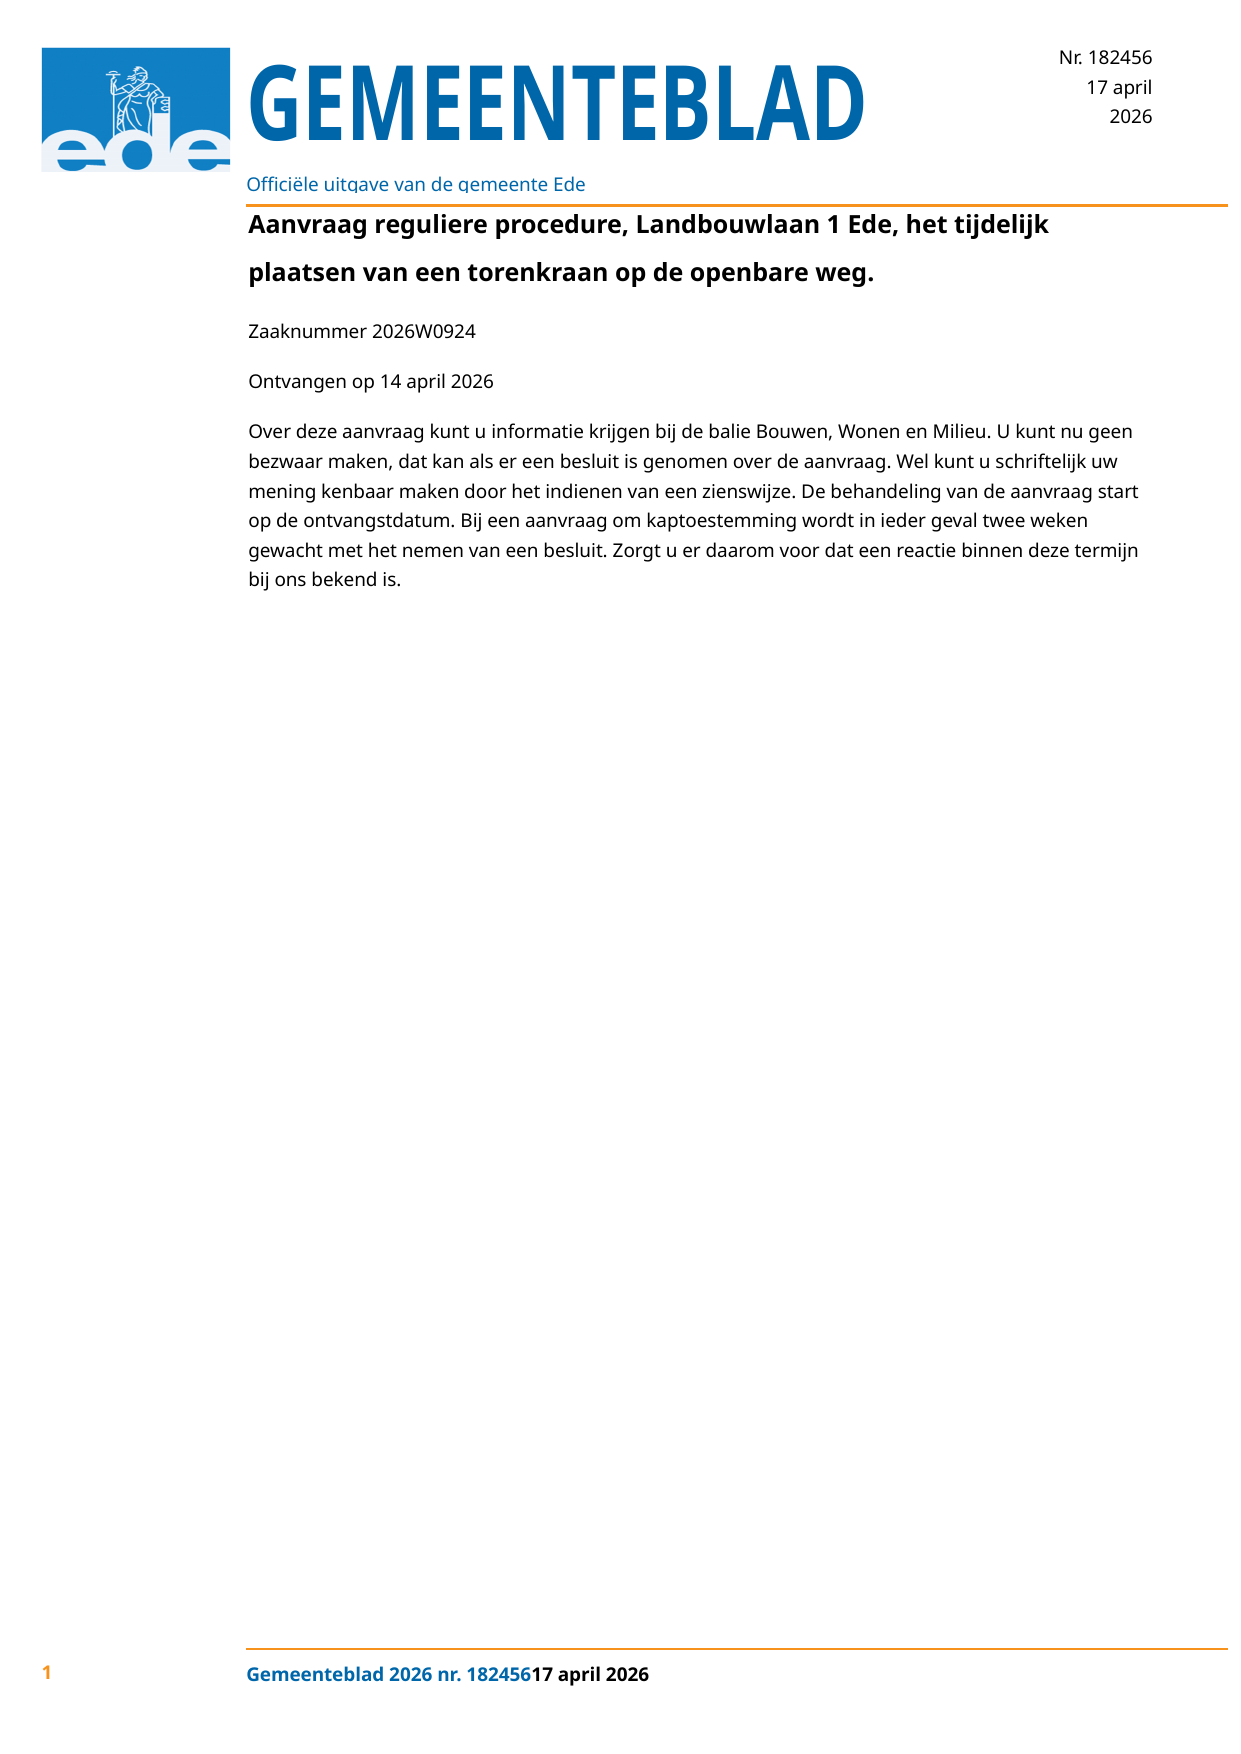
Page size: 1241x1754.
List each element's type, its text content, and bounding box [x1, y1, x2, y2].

text Over deze aanvraag kunt u informatie krijgen bij de balie Bouwen, Wonen en Milieu. U kunt nu geen bezwaar maken, dat kan als er een besluit is genomen over de aanvraag. Wel kunt u schriftelijk uw mening kenbaar maken door het indienen van een zienswijze. De behandeling van de aanvraag start op de ontvangstdatum. Bij een aanvraag om kaptoestemming wordt in ieder geval twee weken gewacht met het nemen van een besluit. Zorgt u er daarom voor dat een reactie binnen deze termijn bij ons bekend is. [248, 419, 1152, 592]
text Zaaknummer 2026W0924 [248, 318, 1152, 344]
text Ontvangen op 14 april 2026 [248, 368, 1152, 394]
text Aanvraag reguliere procedure, Landbouwlaan 1 Ede, het tijdelijk plaatsen van een torenkraan op de openbare weg. [248, 207, 1152, 288]
picture [41, 47, 231, 172]
